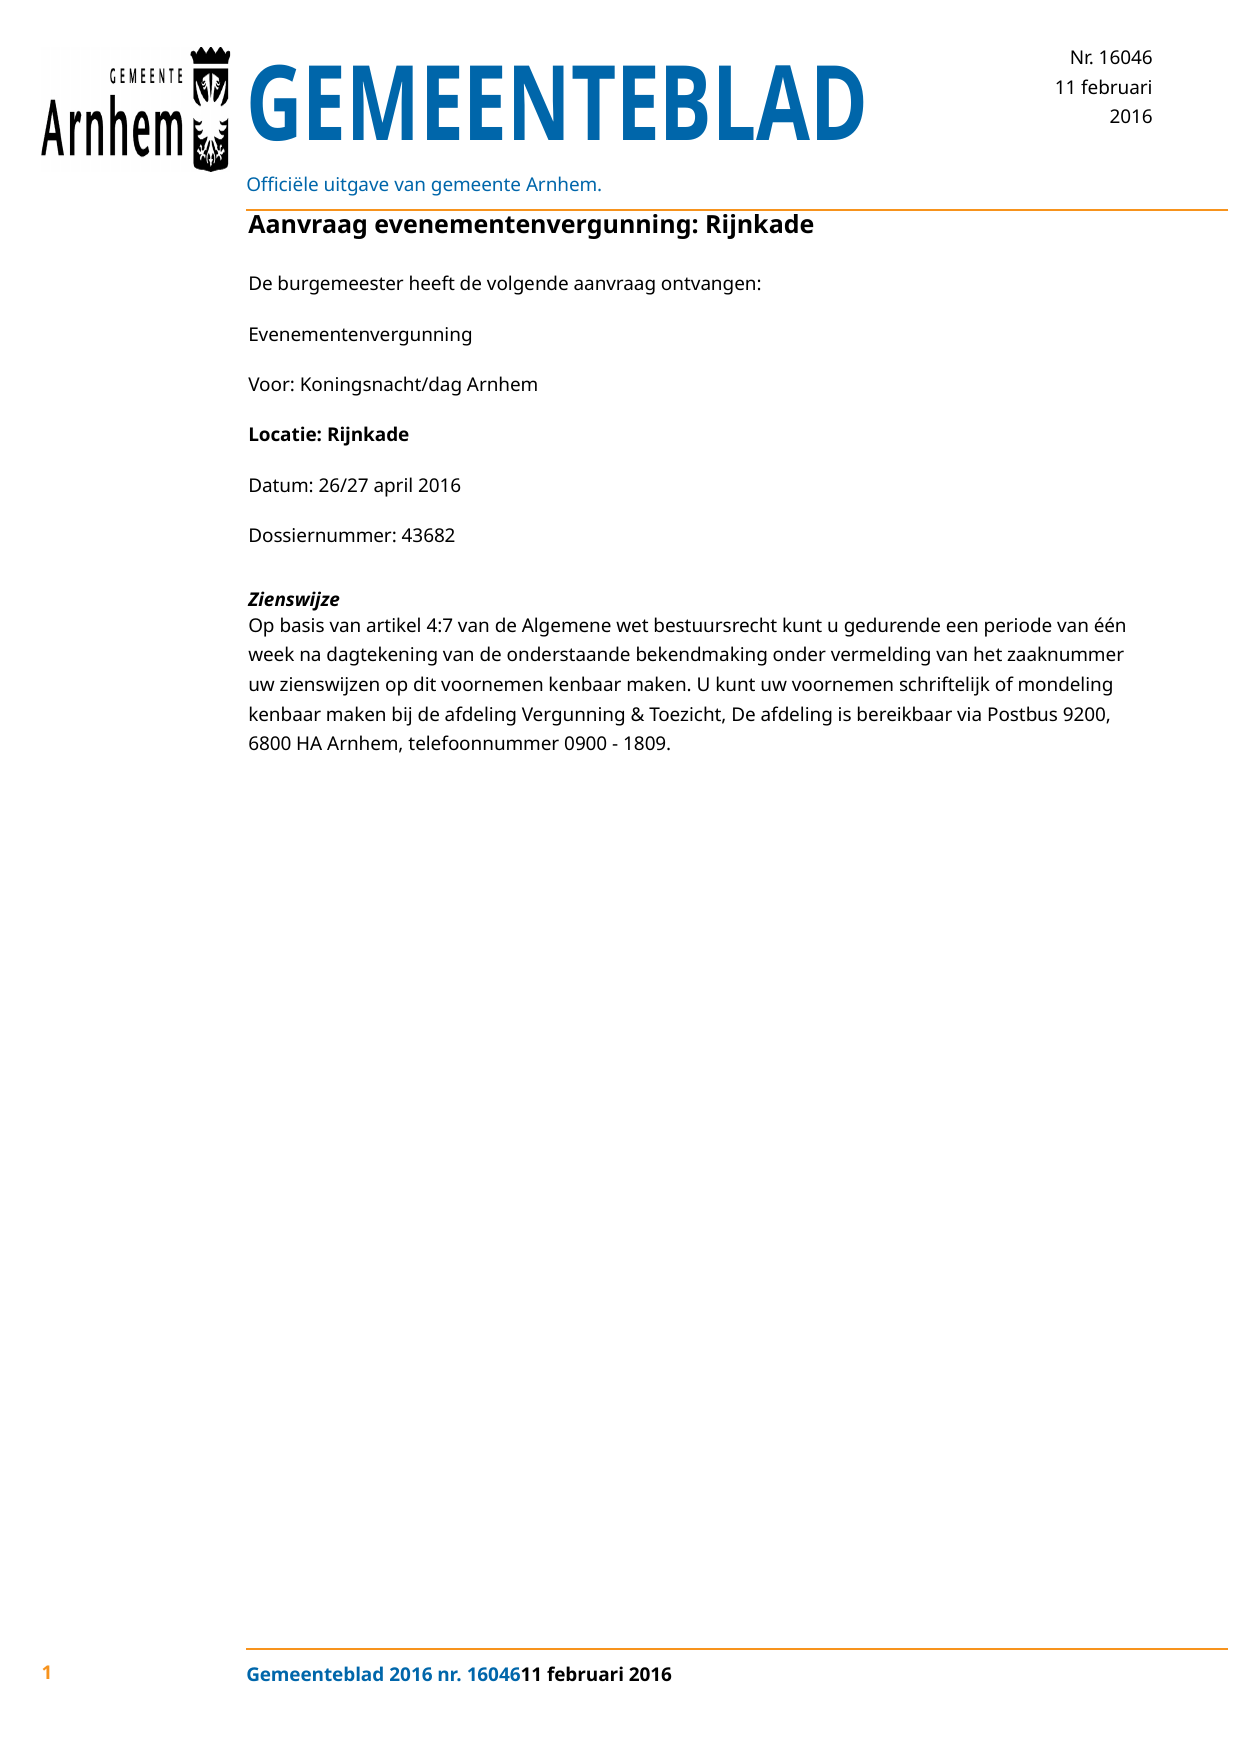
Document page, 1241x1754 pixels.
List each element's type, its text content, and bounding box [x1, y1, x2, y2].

text Zienswijze [248, 586, 1152, 612]
text Evenementenvergunning [248, 321, 1152, 346]
text Op basis van artikel 4:7 van de Algemene wet bestuursrecht kunt u gedurende een periode van één week na dagtekening van de onderstaande bekendmaking onder vermelding van het zaaknummer uw zienswijzen op dit voornemen kenbaar maken. U kunt uw voornemen schriftelijk of mondeling kenbaar maken bij de afdeling Vergunning & Toezicht, De afdeling is bereikbaar via Postbus 9200, 6800 HA Arnhem, telefoonnummer 0900 - 1809. [248, 612, 1152, 756]
text Datum: 26/27 april 2016 [248, 472, 1152, 498]
text Locatie: Rijnkade [248, 422, 1152, 447]
text Voor: Koningsnacht/dag Arnhem [248, 371, 1152, 397]
text Aanvraag evenementenvergunning: Rijnkade [248, 211, 1152, 241]
picture [41, 47, 231, 172]
text Dossiernummer: 43682 [248, 522, 1152, 548]
text De burgemeester heeft de volgende aanvraag ontvangen: [248, 270, 1152, 296]
